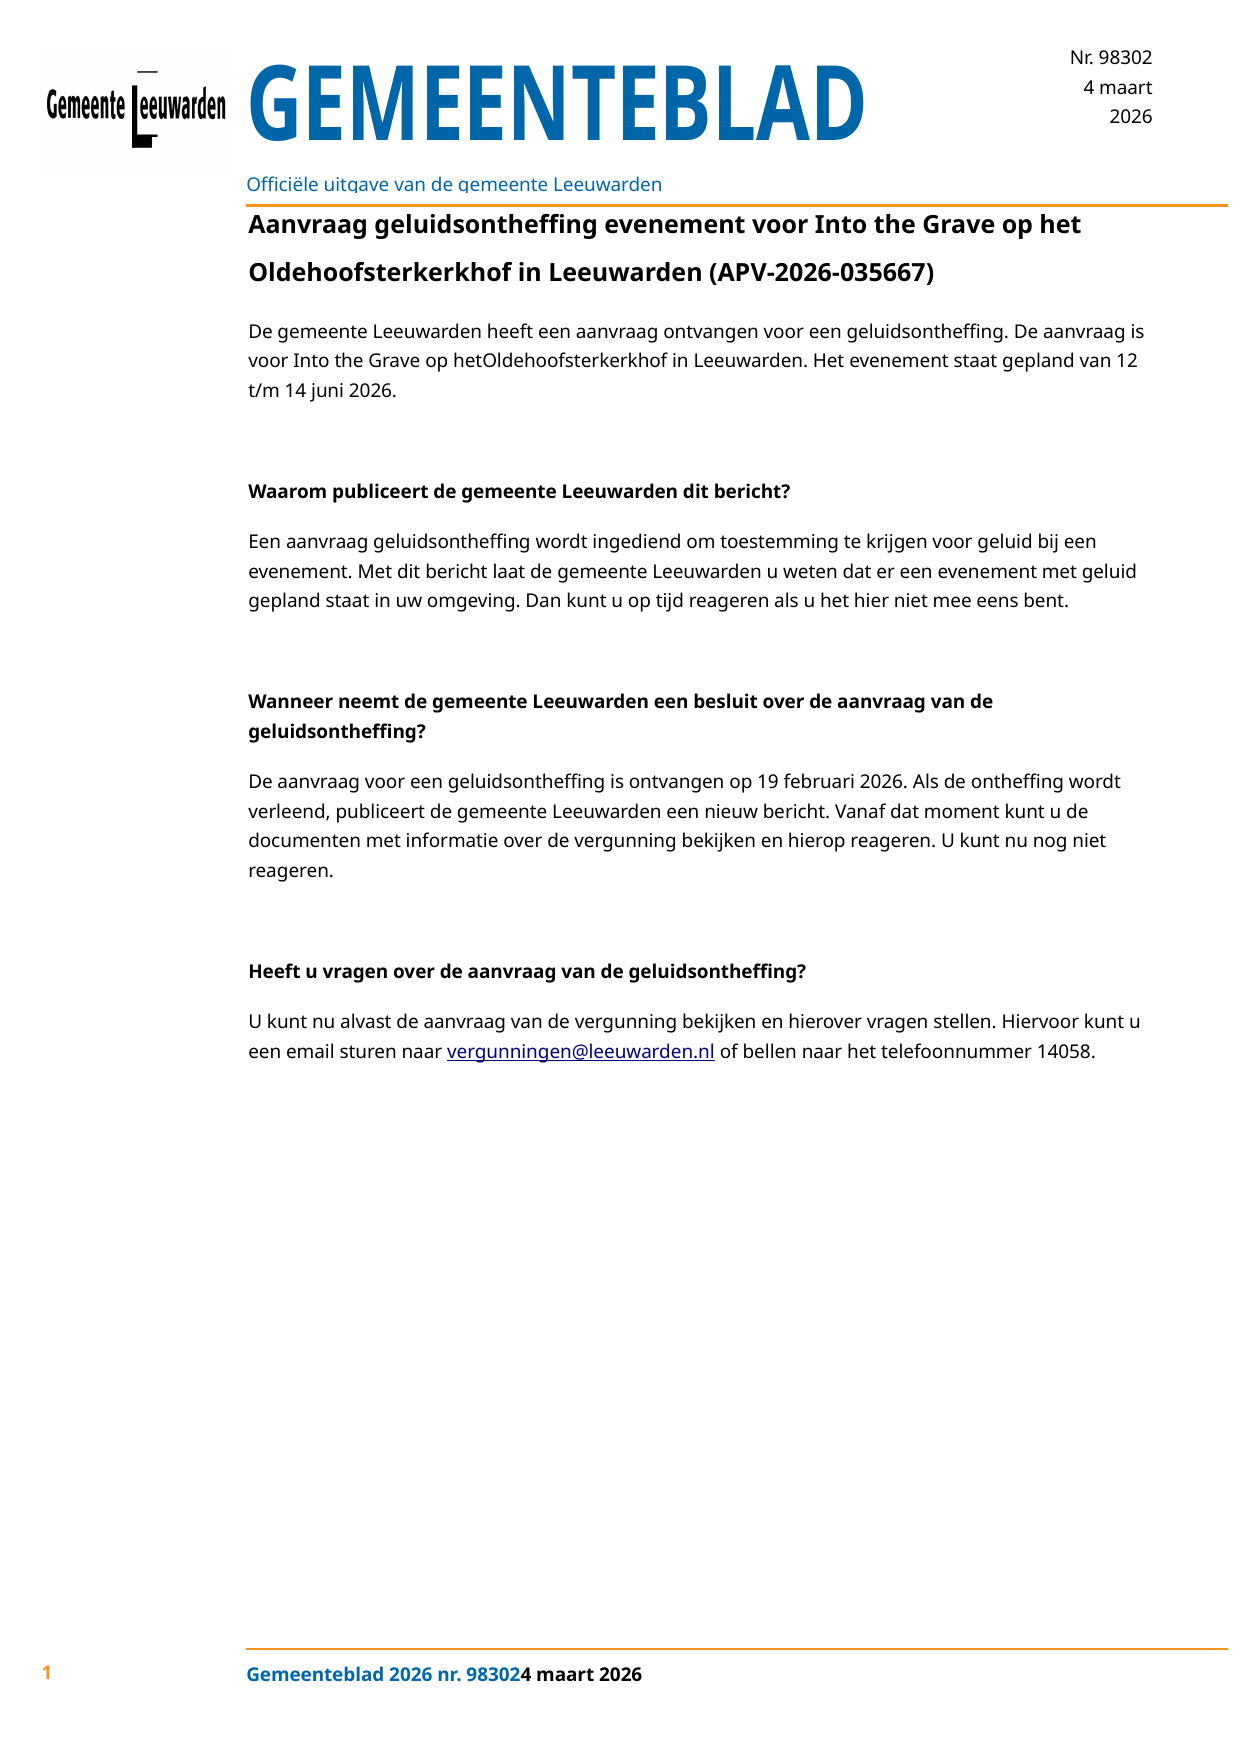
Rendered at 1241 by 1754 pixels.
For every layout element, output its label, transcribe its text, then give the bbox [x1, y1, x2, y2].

text Aanvraag geluidsontheffing evenement voor Into the Grave op het Oldehoofsterkerkhof in Leeuwarden (APV-2026-035667) [248, 207, 1152, 288]
text De aanvraag voor een geluidsontheffing is ontvangen op 19 februari 2026. Als de ontheffing wordt verleend, publiceert de gemeente Leeuwarden een nieuw bericht. Vanaf dat moment kunt u de documenten met informatie over de vergunning bekijken en hierop reageren. U kunt nu nog niet reageren. [248, 768, 1152, 883]
text U kunt nu alvast de aanvraag van de vergunning bekijken en hierover vragen stellen. Hiervoor kunt u een email sturen naar vergunningen@leeuwarden.nl of bellen naar het telefoonnummer 14058. [248, 1008, 1152, 1064]
text Wanneer neemt de gemeente Leeuwarden een besluit over de aanvraag van de geluidsontheffing? [248, 688, 1152, 744]
text Heeft u vragen over de aanvraag van de geluidsontheffing? [248, 958, 1152, 984]
text Een aanvraag geluidsontheffing wordt ingediend om toestemming te krijgen voor geluid bij een evenement. Met dit bericht laat de gemeente Leeuwarden u weten dat er een evenement met geluid gepland staat in uw omgeving. Dan kunt u op tijd reageren als u het hier niet mee eens bent. [248, 528, 1152, 613]
text Waarom publiceert de gemeente Leeuwarden dit bericht? [248, 478, 1152, 504]
text De gemeente Leeuwarden heeft een aanvraag ontvangen voor een geluidsontheffing. De aanvraag is voor Into the Grave op hetOldehoofsterkerkhof in Leeuwarden. Het evenement staat gepland van 12 t/m 14 juni 2026. [248, 318, 1152, 403]
picture [41, 47, 231, 172]
